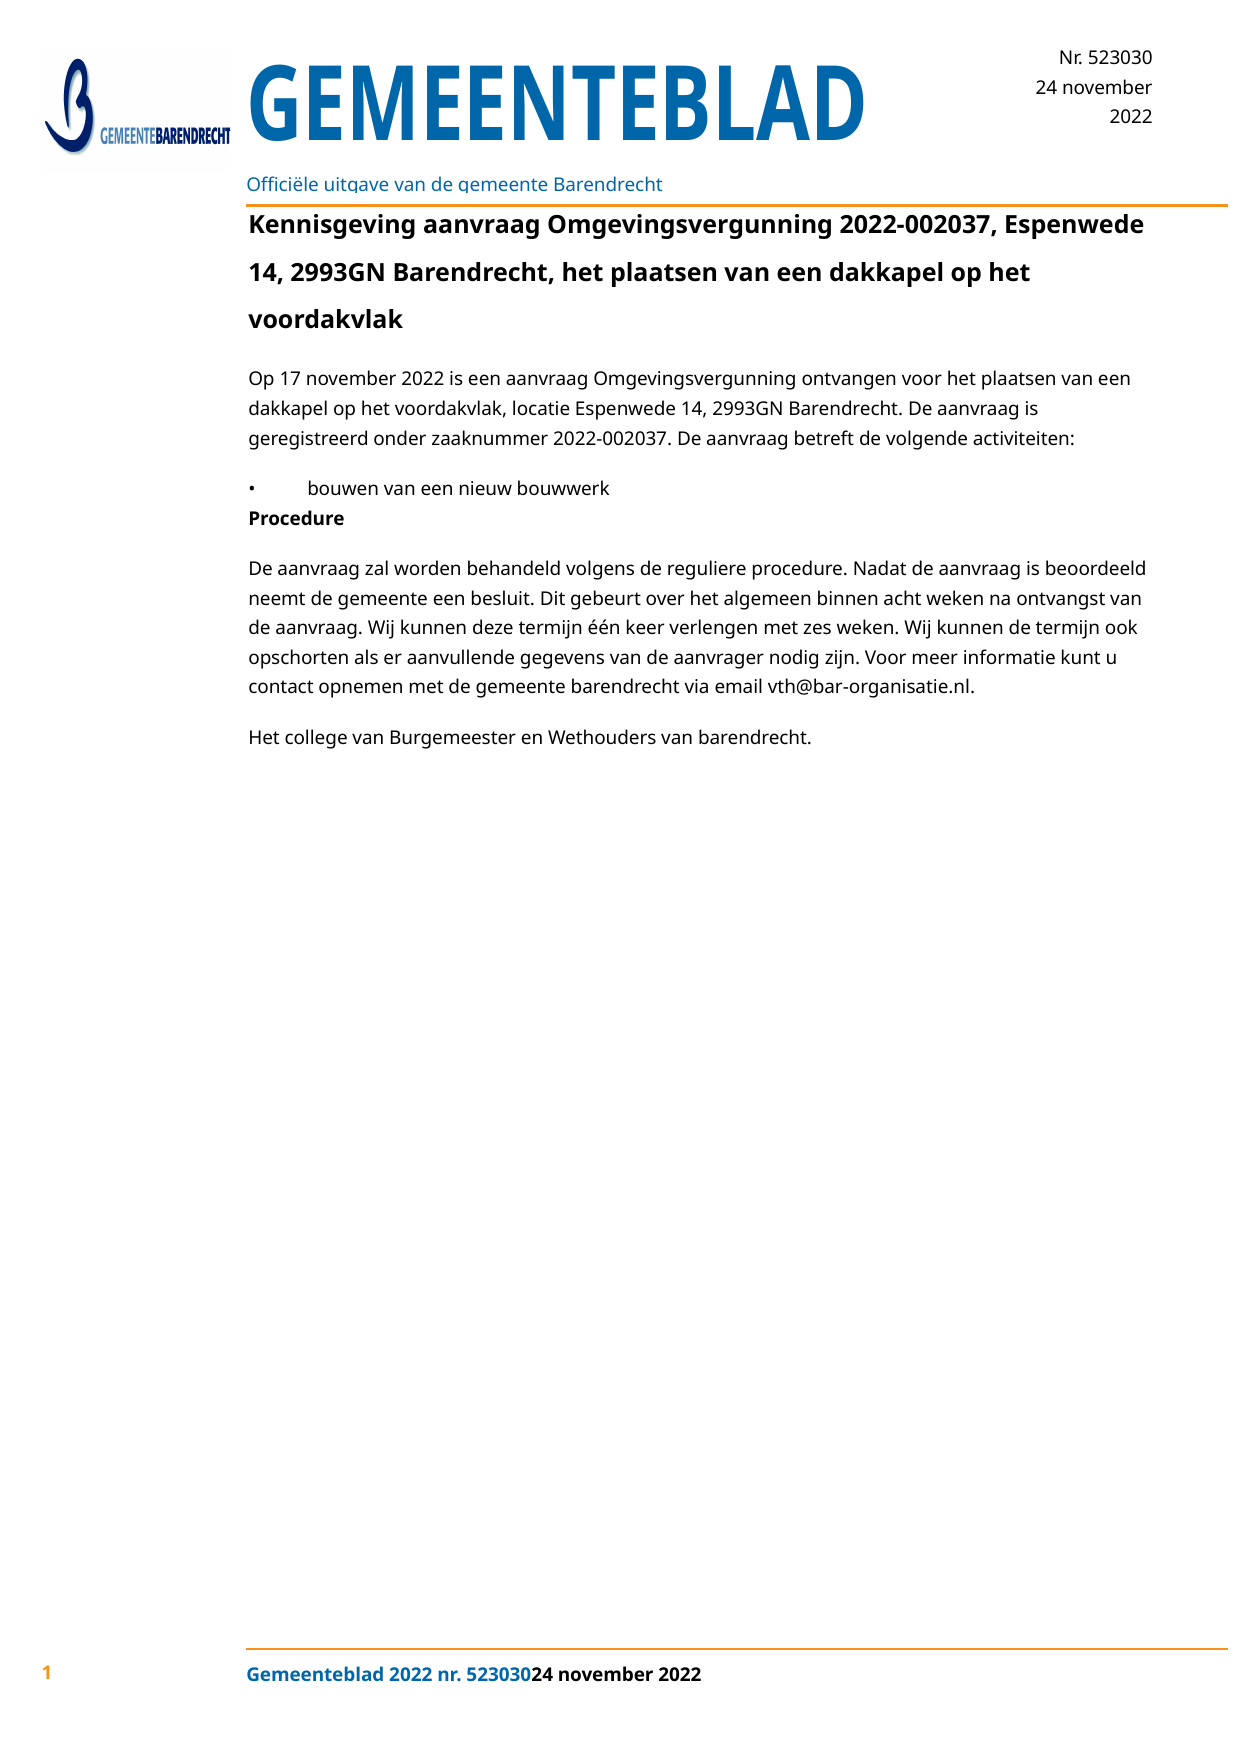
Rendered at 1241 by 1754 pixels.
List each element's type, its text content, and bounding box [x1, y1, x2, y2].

list bouwen van een nieuw bouwwerk [248, 475, 1152, 501]
text Op 17 november 2022 is een aanvraag Omgevingsvergunning ontvangen voor het plaatsen van een dakkapel op het voordakvlak, locatie Espenwede 14, 2993GN Barendrecht. De aanvraag is geregistreerd onder zaaknummer 2022-002037. De aanvraag betreft de volgende activiteiten: [248, 366, 1152, 450]
text Kennisgeving aanvraag Omgevingsvergunning 2022-002037, Espenwede 14, 2993GN Barendrecht, het plaatsen van een dakkapel op het voordakvlak [248, 207, 1152, 336]
picture [41, 47, 231, 172]
text De aanvraag zal worden behandeld volgens de reguliere procedure. Nadat de aanvraag is beoordeeld neemt de gemeente een besluit. Dit gebeurt over het algemeen binnen acht weken na ontvangst van de aanvraag. Wij kunnen deze termijn één keer verlengen met zes weken. Wij kunnen de termijn ook opschorten als er aanvullende gegevens van de aanvrager nodig zijn. Voor meer informatie kunt u contact opnemen met de gemeente barendrecht via email vth@bar-organisatie.nl. [248, 555, 1152, 699]
text Het college van Burgemeester en Wethouders van barendrecht. [248, 724, 1152, 749]
text Procedure [248, 505, 1152, 530]
